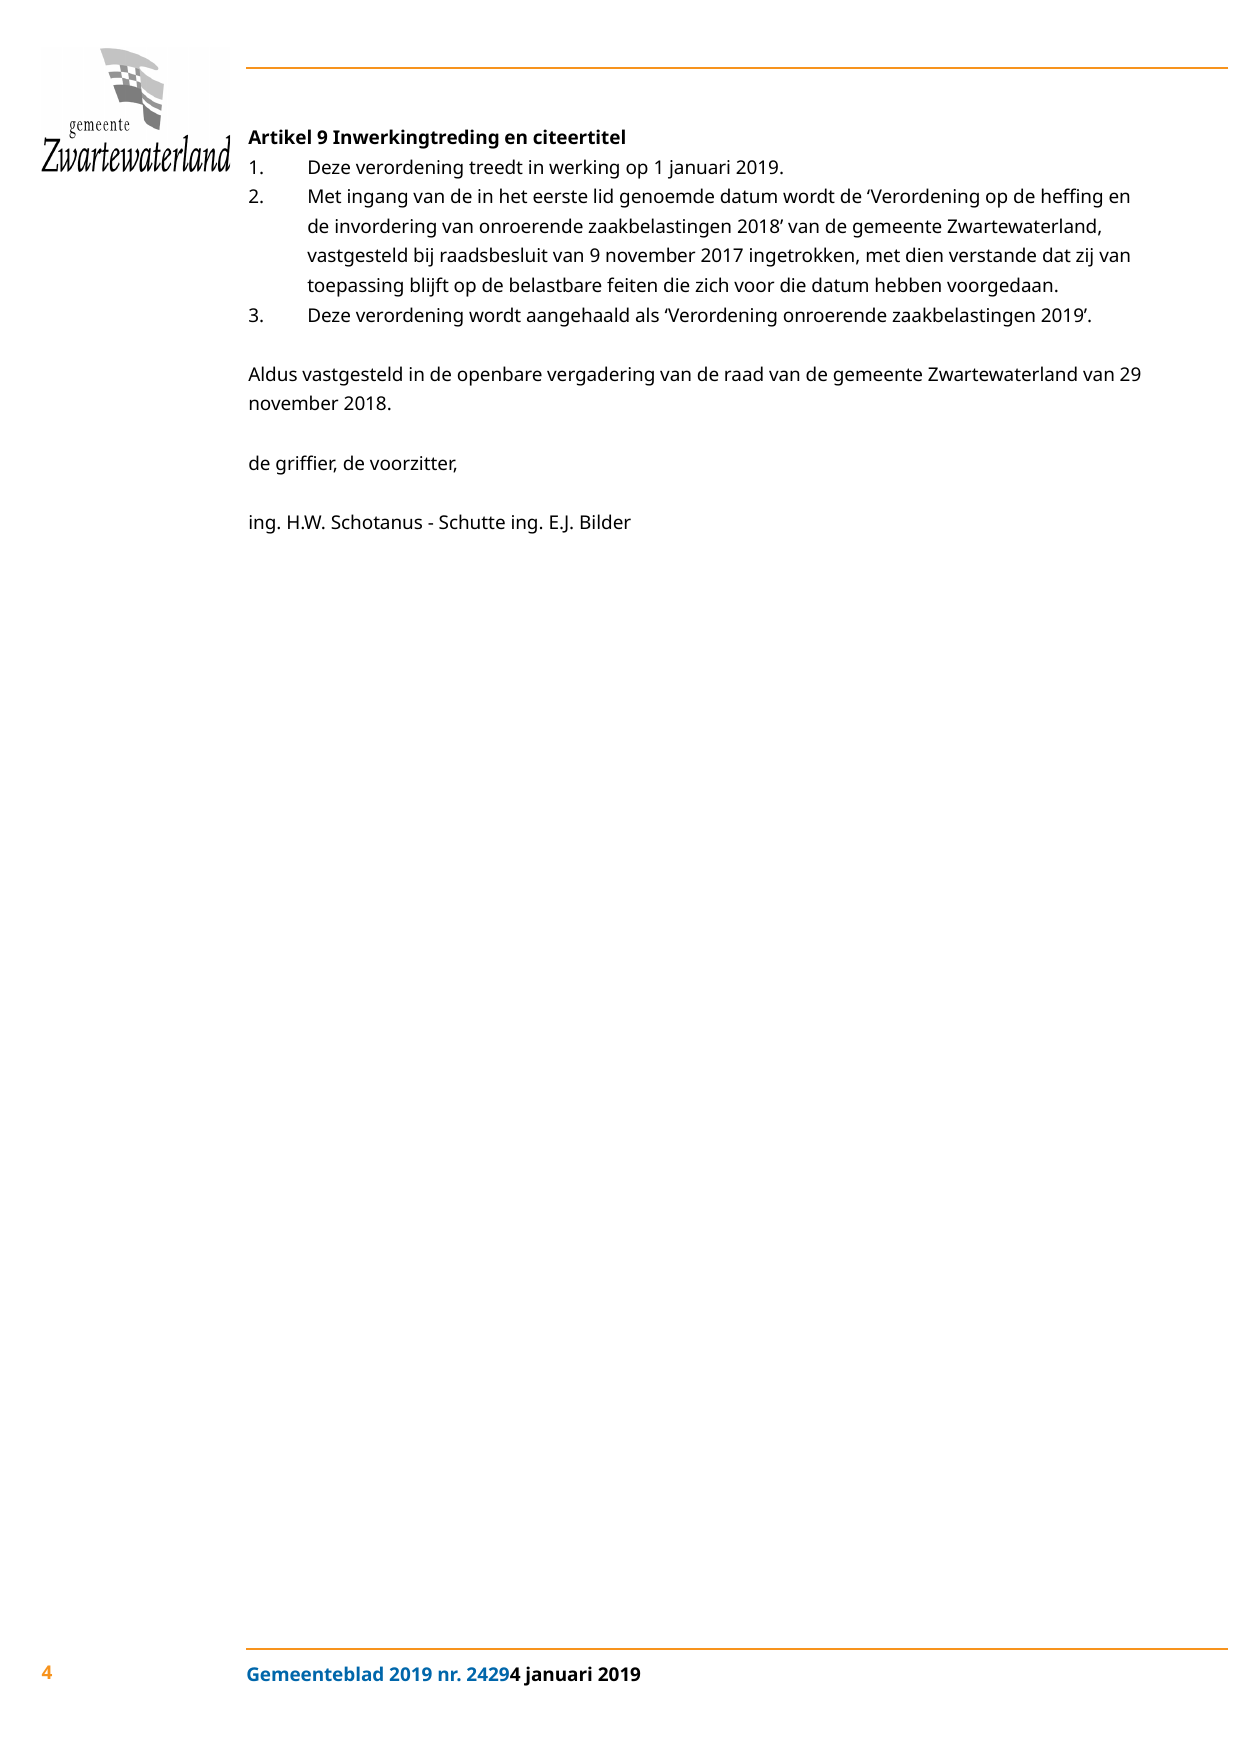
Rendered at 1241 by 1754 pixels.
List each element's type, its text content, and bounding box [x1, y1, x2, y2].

list Met ingang van de in het eerste lid genoemde datum wordt de ‘Verordening op de heffing en de invordering van onroerende zaakbelastingen 2018’ van de gemeente Zwartewaterland, vastgesteld bij raadsbesluit van 9 november 2017 ingetrokken, met dien verstande dat zij van toepassing blijft op de belastbare feiten die zich voor die datum hebben voorgedaan. [248, 183, 1152, 298]
list Deze verordening treedt in werking op 1 januari 2019. [248, 154, 1152, 180]
text de griffier, de voorzitter, [248, 450, 1152, 476]
text Aldus vastgesteld in de openbare vergadering van de raad van de gemeente Zwartewaterland van 29 november 2018. [248, 361, 1152, 416]
list Deze verordening wordt aangehaald als ‘Verordening onroerende zaakbelastingen 2019’. [248, 302, 1152, 328]
text Artikel 9 Inwerkingtreding en citeertitel [248, 124, 1152, 150]
text ing. H.W. Schotanus - Schutte ing. E.J. Bilder [248, 509, 1152, 535]
picture [41, 47, 231, 172]
